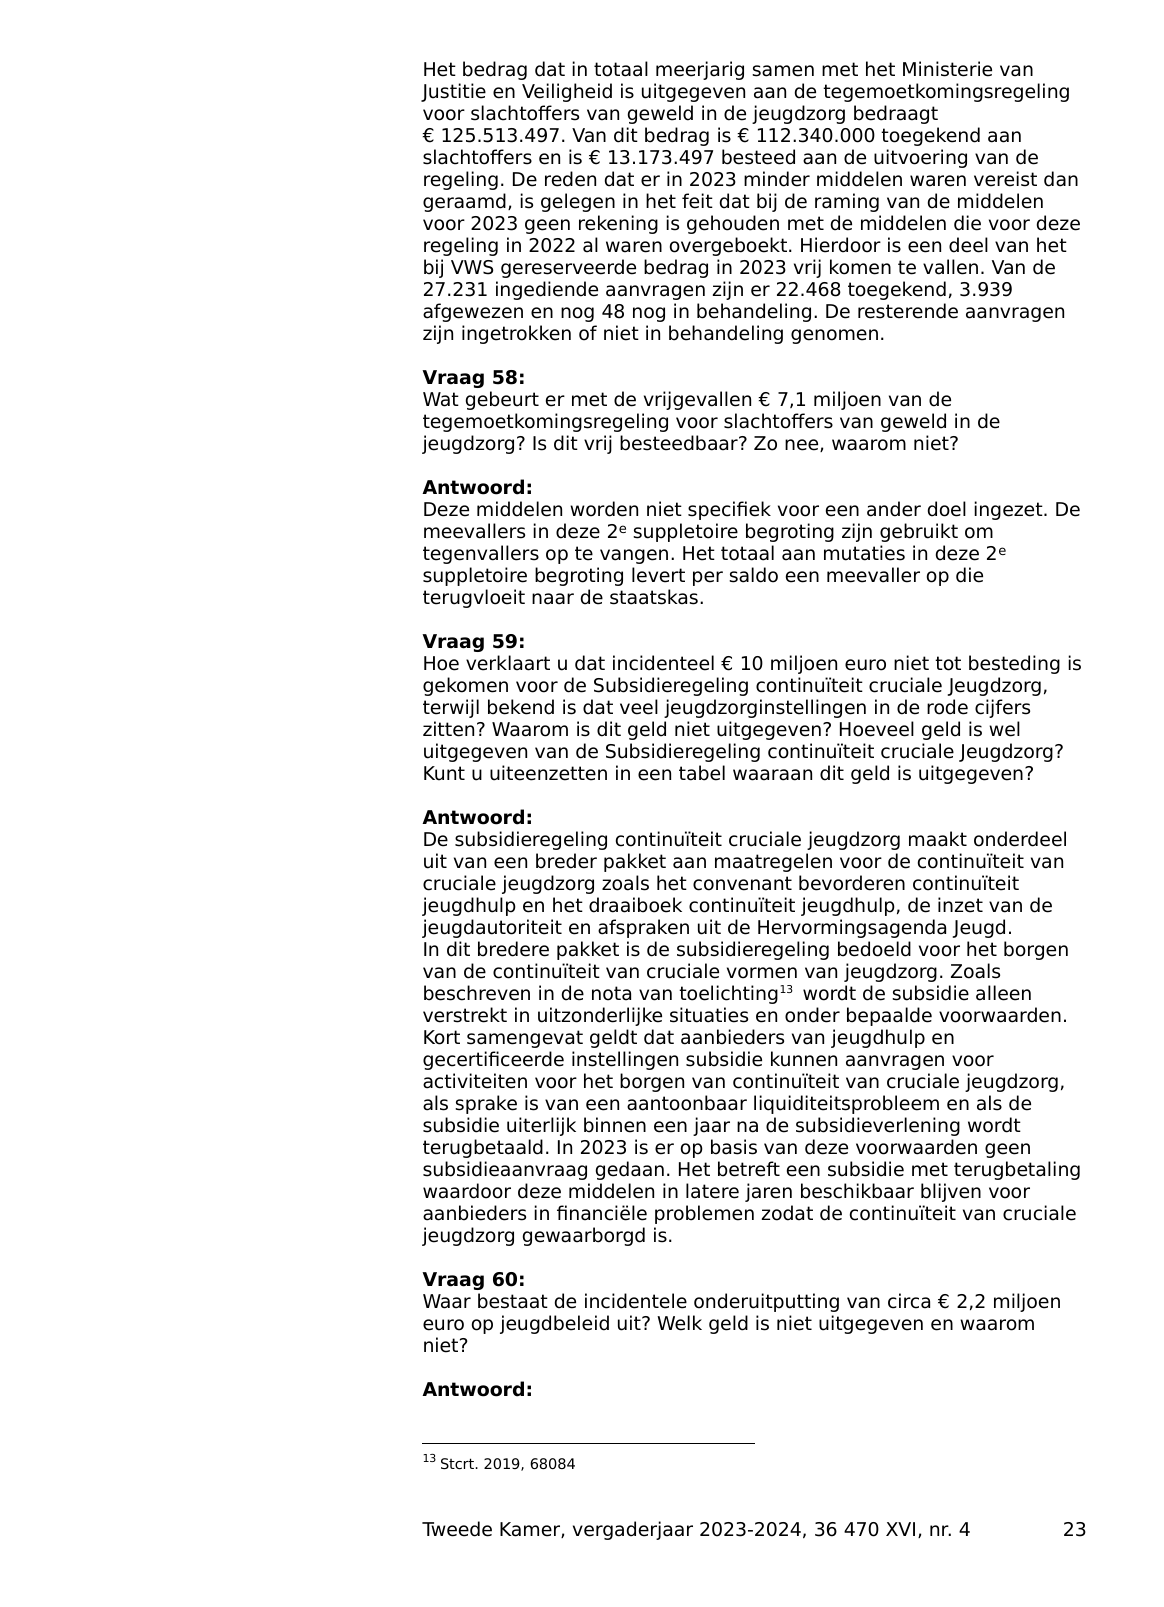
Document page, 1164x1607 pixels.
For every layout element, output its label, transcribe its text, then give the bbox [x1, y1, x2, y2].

text Hoe verklaart u dat incidenteel € 10 miljoen euro niet tot besteding is gekomen voor de Subsidieregeling continuïteit cruciale Jeugdzorg, terwijl bekend is dat veel jeugdzorginstellingen in de rode cijfers zitten? Waarom is dit geld niet uitgegeven? Hoeveel geld is wel uitgegeven van de Subsidieregeling continuïteit cruciale Jeugdzorg? Kunt u uiteenzetten in een tabel waaraan dit geld is uitgegeven? [422, 653, 1087, 785]
text Het bedrag dat in totaal meerjarig samen met het Ministerie van Justitie en Veiligheid is uitgegeven aan de tegemoetkomingsregeling voor slachtoffers van geweld in de jeugdzorg bedraagt € 125.513.497. Van dit bedrag is € 112.340.000 toegekend aan slachtoffers en is € 13.173.497 besteed aan de uitvoering van de regeling. De reden dat er in 2023 minder middelen waren vereist dan geraamd, is gelegen in het feit dat bij de raming van de middelen voor 2023 geen rekening is gehouden met de middelen die voor deze regeling in 2022 al waren overgeboekt. Hierdoor is een deel van het bij VWS gereserveerde bedrag in 2023 vrij komen te vallen. Van de 27.231 ingediende aanvragen zijn er 22.468 toegekend, 3.939 afgewezen en nog 48 nog in behandeling. De resterende aanvragen zijn ingetrokken of niet in behandeling genomen. [422, 59, 1087, 345]
text Deze middelen worden niet specifiek voor een ander doel ingezet. De meevallers in deze 2e suppletoire begroting zijn gebruikt om tegenvallers op te vangen. Het totaal aan mutaties in deze 2e suppletoire begroting levert per saldo een meevaller op die terugvloeit naar de staatskas. [422, 499, 1087, 609]
text Stcrt. 2019, 68084 [422, 1452, 1087, 1474]
text Vraag 59: [422, 631, 1087, 653]
text Antwoord: [422, 1379, 1087, 1401]
text Vraag 60: [422, 1269, 1087, 1291]
text In dit bredere pakket is de subsidieregeling bedoeld voor het borgen van de continuïteit van cruciale vormen van jeugdzorg. Zoals beschreven in de nota van toelichting wordt de subsidie alleen verstrekt in uitzonderlijke situaties en onder bepaalde voorwaarden. Kort samengevat geldt dat aanbieders van jeugdhulp en gecertificeerde instellingen subsidie kunnen aanvragen voor activiteiten voor het borgen van continuïteit van cruciale jeugdzorg, als sprake is van een aantoonbaar liquiditeitsprobleem en als de subsidie uiterlijk binnen een jaar na de subsidieverlening wordt terugbetaald. In 2023 is er op basis van deze voorwaarden geen subsidieaanvraag gedaan. Het betreft een subsidie met terugbetaling waardoor deze middelen in latere jaren beschikbaar blijven voor aanbieders in financiële problemen zodat de continuïteit van cruciale jeugdzorg gewaarborgd is. [422, 939, 1087, 1247]
text Antwoord: [422, 477, 1087, 499]
text Antwoord: [422, 807, 1087, 829]
text Waar bestaat de incidentele onderuitputting van circa € 2,2 miljoen euro op jeugdbeleid uit? Welk geld is niet uitgegeven en waarom niet? [422, 1291, 1087, 1357]
text De subsidieregeling continuïteit cruciale jeugdzorg maakt onderdeel uit van een breder pakket aan maatregelen voor de continuïteit van cruciale jeugdzorg zoals het convenant bevorderen continuïteit jeugdhulp en het draaiboek continuïteit jeugdhulp, de inzet van de jeugdautoriteit en afspraken uit de Hervormingsagenda Jeugd. [422, 829, 1087, 939]
text Vraag 58: [422, 367, 1087, 389]
text Wat gebeurt er met de vrijgevallen € 7,1 miljoen van de tegemoetkomingsregeling voor slachtoffers van geweld in de jeugdzorg? Is dit vrij besteedbaar? Zo nee, waarom niet? [422, 389, 1087, 455]
